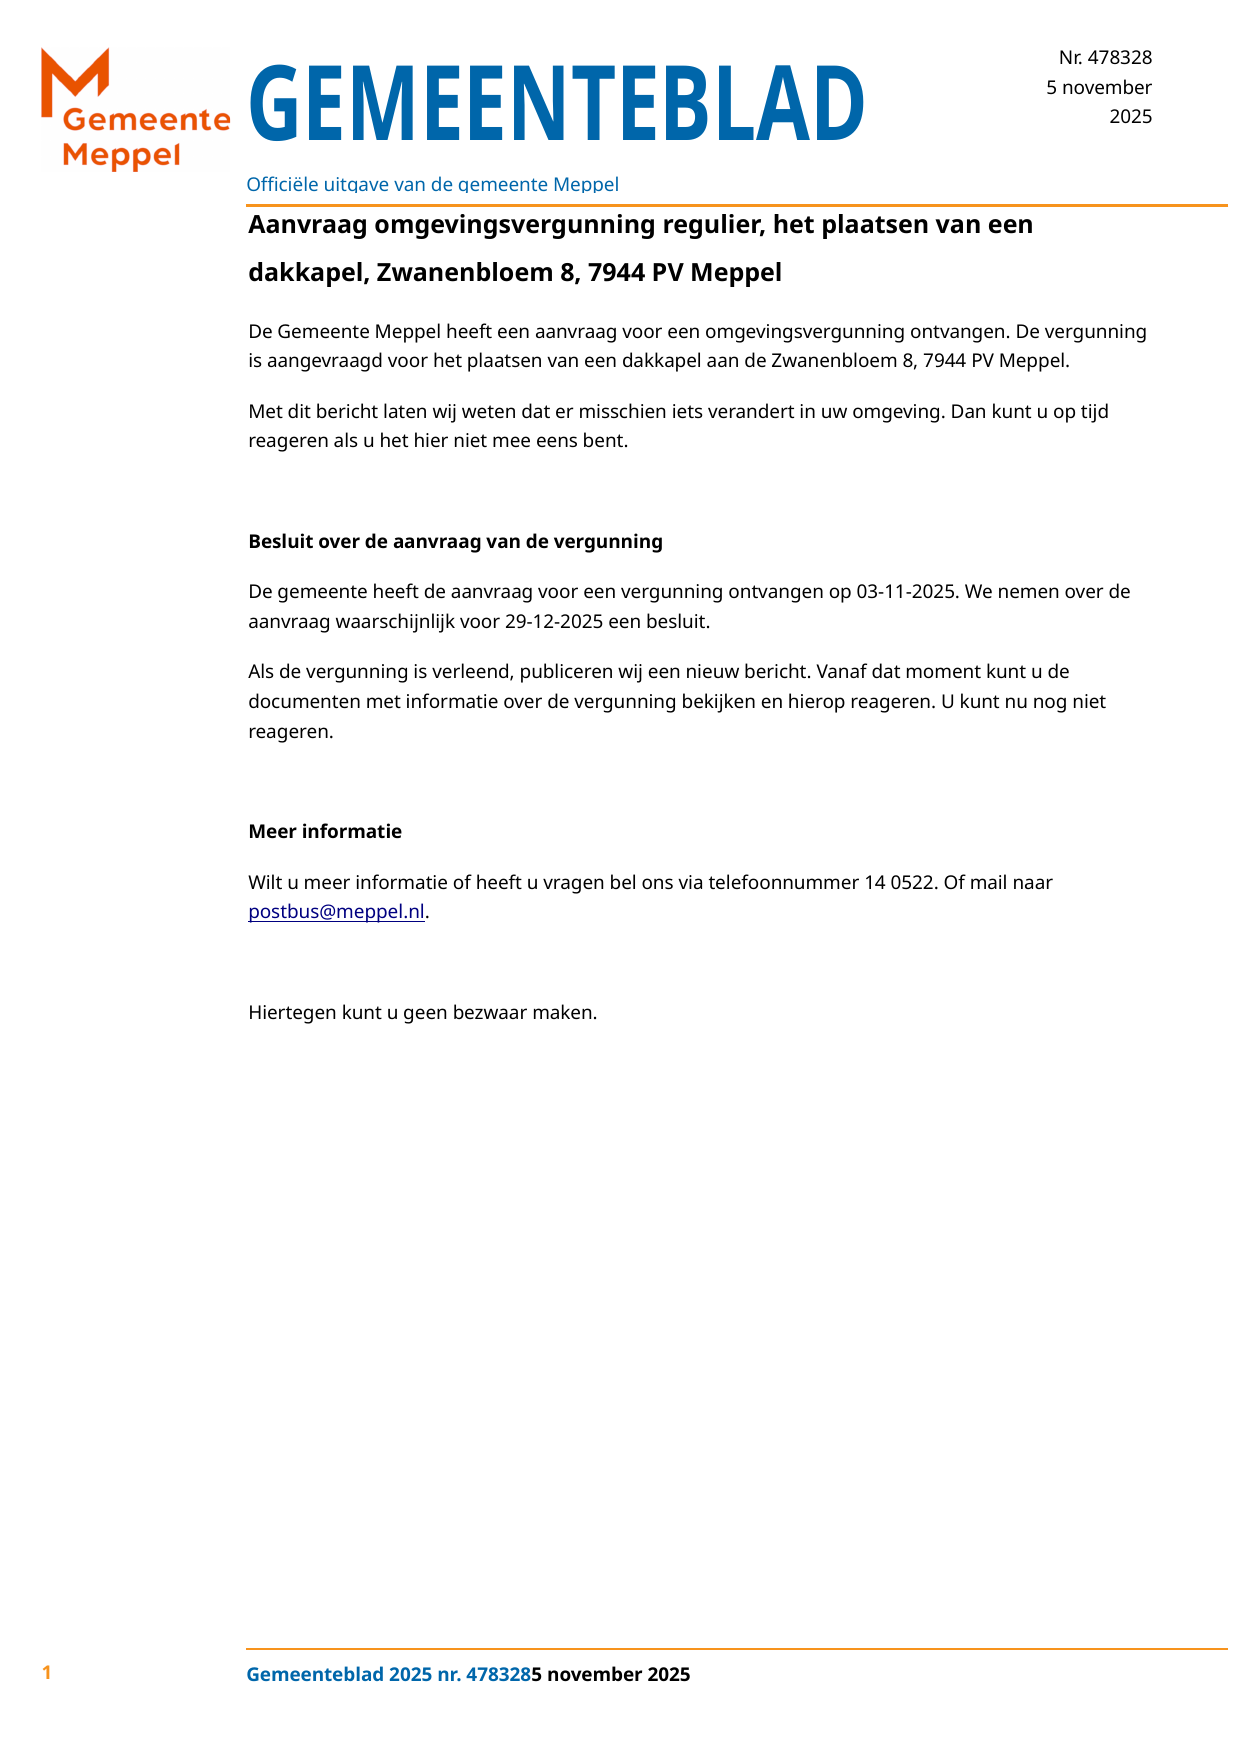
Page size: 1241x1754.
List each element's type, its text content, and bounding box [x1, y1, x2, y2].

text Besluit over de aanvraag van de vergunning [248, 528, 1152, 554]
text Aanvraag omgevingsvergunning regulier, het plaatsen van een dakkapel, Zwanenbloem 8, 7944 PV Meppel [248, 207, 1152, 288]
picture [41, 47, 231, 172]
text De Gemeente Meppel heeft een aanvraag voor een omgevingsvergunning ontvangen. De vergunning is aangevraagd voor het plaatsen van een dakkapel aan de Zwanenbloem 8, 7944 PV Meppel. [248, 318, 1152, 373]
text Hiertegen kunt u geen bezwaar maken. [248, 999, 1152, 1025]
text Meer informatie [248, 819, 1152, 844]
text Met dit bericht laten wij weten dat er misschien iets verandert in uw omgeving. Dan kunt u op tijd reageren als u het hier niet mee eens bent. [248, 398, 1152, 453]
text Als de vergunning is verleend, publiceren wij een nieuw bericht. Vanaf dat moment kunt u de documenten met informatie over de vergunning bekijken en hierop reageren. U kunt nu nog niet reageren. [248, 659, 1152, 744]
text De gemeente heeft de aanvraag voor een vergunning ontvangen op 03-11-2025. We nemen over de aanvraag waarschijnlijk voor 29-12-2025 een besluit. [248, 579, 1152, 634]
text Wilt u meer informatie of heeft u vragen bel ons via telefoonnummer 14 0522. Of mail naar postbus@meppel.nl. [248, 869, 1152, 924]
